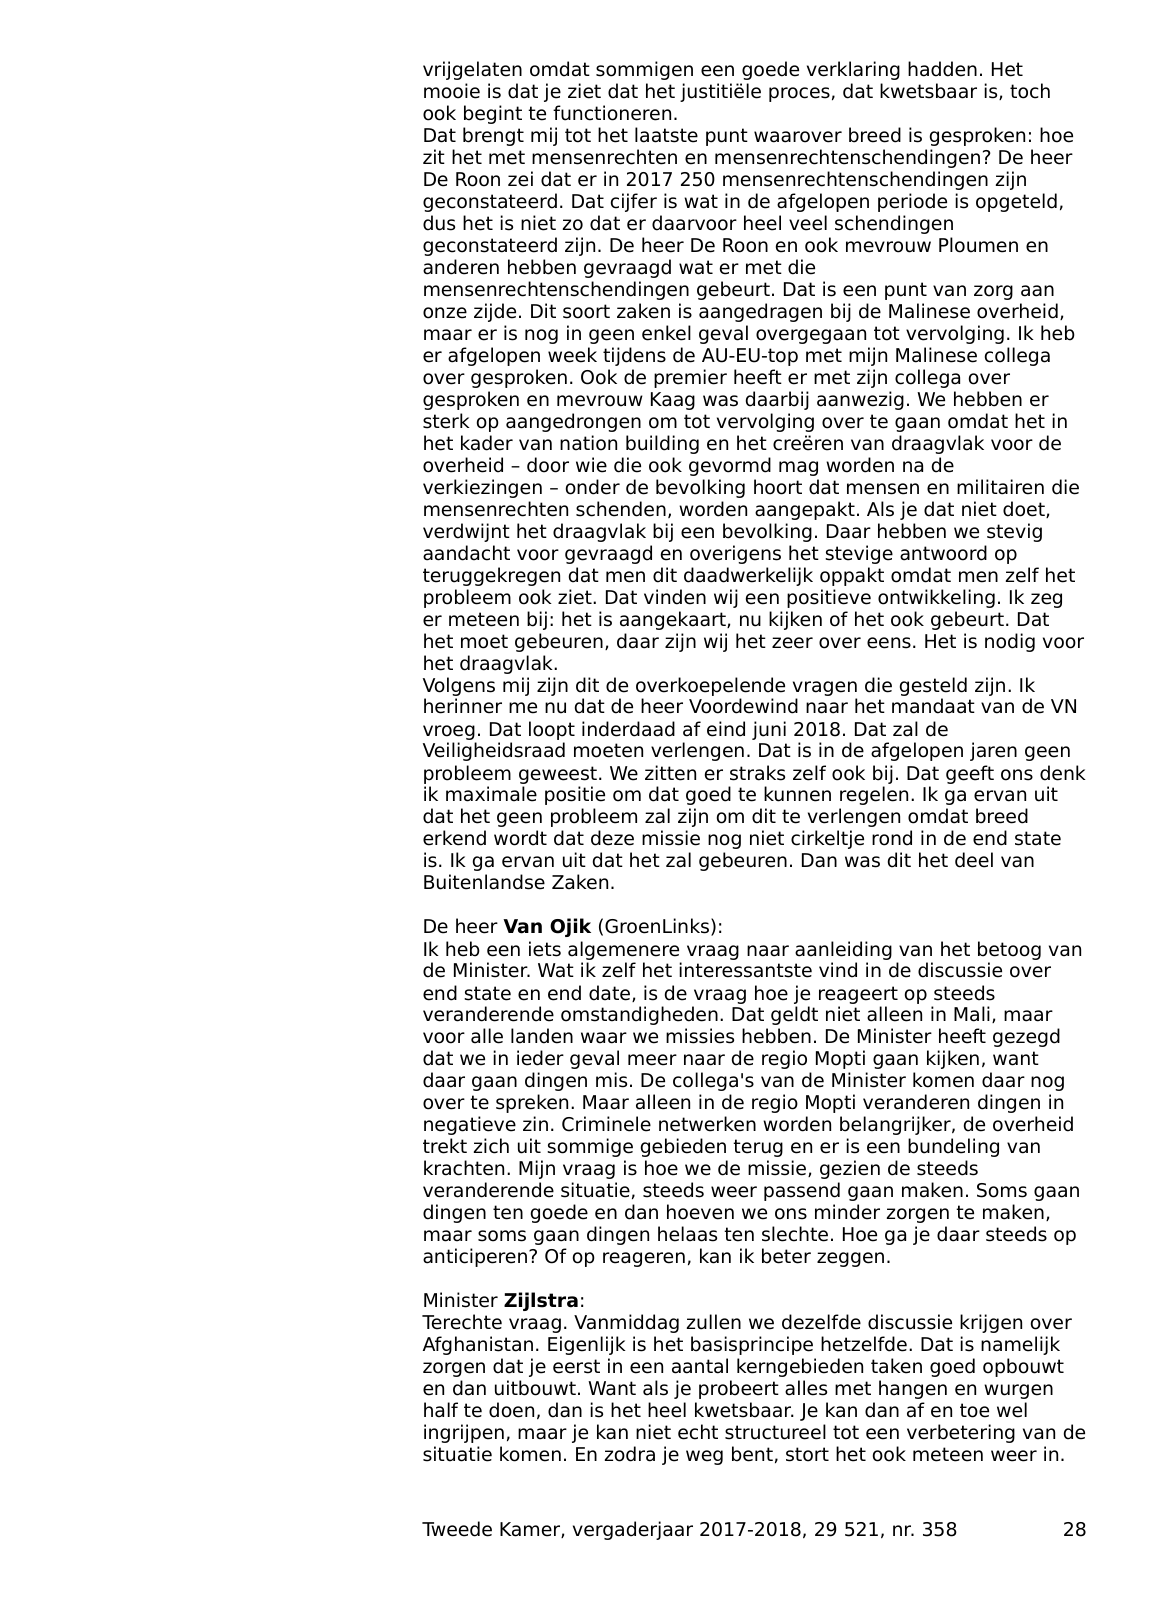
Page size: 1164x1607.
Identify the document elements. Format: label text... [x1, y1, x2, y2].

text Volgens mij zijn dit de overkoepelende vragen die gesteld zijn. Ik herinner me nu dat de heer Voordewind naar het mandaat van de VN vroeg. Dat loopt inderdaad af eind juni 2018. Dat zal de Veiligheidsraad moeten verlengen. Dat is in de afgelopen jaren geen probleem geweest. We zitten er straks zelf ook bij. Dat geeft ons denk ik maximale positie om dat goed te kunnen regelen. Ik ga ervan uit dat het geen probleem zal zijn om dit te verlengen omdat breed erkend wordt dat deze missie nog niet cirkeltje rond in de end state is. Ik ga ervan uit dat het zal gebeuren. Dan was dit het deel van Buitenlandse Zaken. [422, 674, 1087, 894]
text Ik heb een iets algemenere vraag naar aanleiding van het betoog van de Minister. Wat ik zelf het interessantste vind in de discussie over end state en end date, is de vraag hoe je reageert op steeds veranderende omstandigheden. Dat geldt niet alleen in Mali, maar voor alle landen waar we missies hebben. De Minister heeft gezegd dat we in ieder geval meer naar de regio Mopti gaan kijken, want daar gaan dingen mis. De collega's van de Minister komen daar nog over te spreken. Maar alleen in de regio Mopti veranderen dingen in negatieve zin. Criminele netwerken worden belangrijker, de overheid trekt zich uit sommige gebieden terug en er is een bundeling van krachten. Mijn vraag is hoe we de missie, gezien de steeds veranderende situatie, steeds weer passend gaan maken. Soms gaan dingen ten goede en dan hoeven we ons minder zorgen te maken, maar soms gaan dingen helaas ten slechte. Hoe ga je daar steeds op anticiperen? Of op reageren, kan ik beter zeggen. [422, 938, 1087, 1268]
text vrijgelaten omdat sommigen een goede verklaring hadden. Het mooie is dat je ziet dat het justitiële proces, dat kwetsbaar is, toch ook begint te functioneren. [422, 59, 1087, 125]
text De heer Van Ojik (GroenLinks): [422, 916, 1087, 938]
text Terechte vraag. Vanmiddag zullen we dezelfde discussie krijgen over Afghanistan. Eigenlijk is het basisprincipe hetzelfde. Dat is namelijk zorgen dat je eerst in een aantal kerngebieden taken goed opbouwt en dan uitbouwt. Want als je probeert alles met hangen en wurgen half te doen, dan is het heel kwetsbaar. Je kan dan af en toe wel ingrijpen, maar je kan niet echt structureel tot een verbetering van de situatie komen. En zodra je weg bent, stort het ook meteen weer in. [422, 1312, 1087, 1466]
text Dat brengt mij tot het laatste punt waarover breed is gesproken: hoe zit het met mensenrechten en mensenrechtenschendingen? De heer De Roon zei dat er in 2017 250 mensenrechtenschendingen zijn geconstateerd. Dat cijfer is wat in de afgelopen periode is opgeteld, dus het is niet zo dat er daarvoor heel veel schendingen geconstateerd zijn. De heer De Roon en ook mevrouw Ploumen en anderen hebben gevraagd wat er met die mensenrechtenschendingen gebeurt. Dat is een punt van zorg aan onze zijde. Dit soort zaken is aangedragen bij de Malinese overheid, maar er is nog in geen enkel geval overgegaan tot vervolging. Ik heb er afgelopen week tijdens de AU-EU-top met mijn Malinese collega over gesproken. Ook de premier heeft er met zijn collega over gesproken en mevrouw Kaag was daarbij aanwezig. We hebben er sterk op aangedrongen om tot vervolging over te gaan omdat het in het kader van nation building en het creëren van draagvlak voor de overheid – door wie die ook gevormd mag worden na de verkiezingen – onder de bevolking hoort dat mensen en militairen die mensenrechten schenden, worden aangepakt. Als je dat niet doet, verdwijnt het draagvlak bij een bevolking. Daar hebben we stevig aandacht voor gevraagd en overigens het stevige antwoord op teruggekregen dat men dit daadwerkelijk oppakt omdat men zelf het probleem ook ziet. Dat vinden wij een positieve ontwikkeling. Ik zeg er meteen bij: het is aangekaart, nu kijken of het ook gebeurt. Dat het moet gebeuren, daar zijn wij het zeer over eens. Het is nodig voor het draagvlak. [422, 125, 1087, 674]
text Minister Zijlstra: [422, 1290, 1087, 1312]
